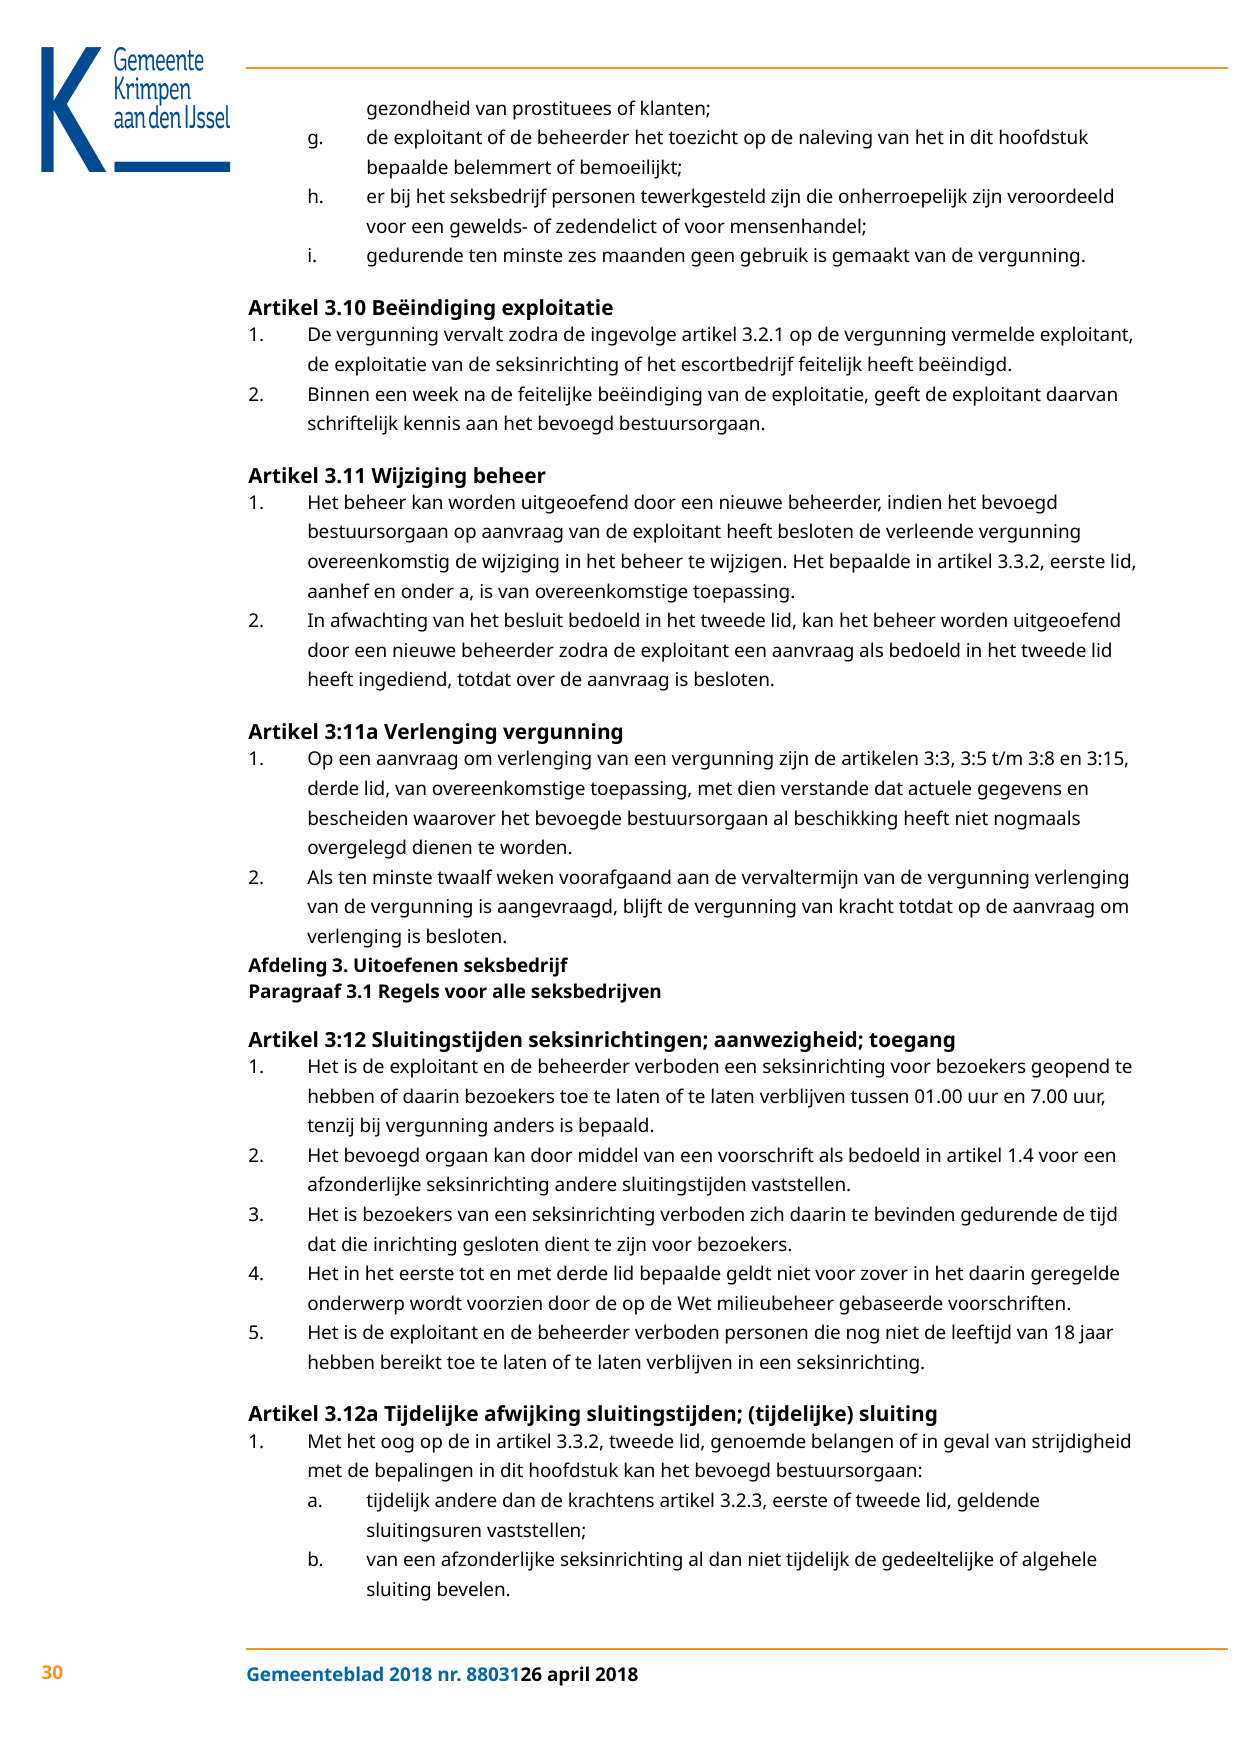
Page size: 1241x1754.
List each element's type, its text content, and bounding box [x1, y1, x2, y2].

list Het is de exploitant en de beheerder verboden een seksinrichting voor bezoekers geopend te hebben of daarin bezoekers toe te laten of te laten verblijven tussen 01.00 uur en 7.00 uur, tenzij bij vergunning anders is bepaald. [248, 1053, 1152, 1138]
list Het bevoegd orgaan kan door middel van een voorschrift als bedoeld in artikel 1.4 voor een afzonderlijke seksinrichting andere sluitingstijden vaststellen. [248, 1142, 1152, 1197]
text Paragraaf 3.1 Regels voor alle seksbedrijven [248, 978, 1152, 1004]
list gezondheid van prostituees of klanten; [307, 95, 1152, 121]
list In afwachting van het besluit bedoeld in het tweede lid, kan het beheer worden uitgeoefend door een nieuwe beheerder zodra de exploitant een aanvraag als bedoeld in het tweede lid heeft ingediend, totdat over de aanvraag is besloten. [248, 607, 1152, 692]
list Het is de exploitant en de beheerder verboden personen die nog niet de leeftijd van 18 jaar hebben bereikt toe te laten of te laten verblijven in een seksinrichting. [248, 1319, 1152, 1375]
list gedurende ten minste zes maanden geen gebruik is gemaakt van de vergunning. [307, 243, 1152, 268]
text Artikel 3:12 Sluitingstijden seksinrichtingen; aanwezigheid; toegang [248, 1025, 1152, 1053]
list de exploitant of de beheerder het toezicht op de naleving van het in dit hoofdstuk bepaalde belemmert of bemoeilijkt; [307, 124, 1152, 180]
list Als ten minste twaalf weken voorafgaand aan de vervaltermijn van de vergunning verlenging van de vergunning is aangevraagd, blijft de vergunning van kracht totdat op de aanvraag om verlenging is besloten. [248, 864, 1152, 949]
text Artikel 3.12a Tijdelijke afwijking sluitingstijden; (tijdelijke) sluiting [248, 1399, 1152, 1428]
list De vergunning vervalt zodra de ingevolge artikel 3.2.1 op de vergunning vermelde exploitant, de exploitatie van de seksinrichting of het escortbedrijf feitelijk heeft beëindigd. [248, 322, 1152, 377]
list Binnen een week na de feitelijke beëindiging van de exploitatie, geeft de exploitant daarvan schriftelijk kennis aan het bevoegd bestuursorgaan. [248, 381, 1152, 436]
text Artikel 3:11a Verlenging vergunning [248, 717, 1152, 746]
list Op een aanvraag om verlenging van een vergunning zijn de artikelen 3:3, 3:5 t/m 3:8 en 3:15, derde lid, van overeenkomstige toepassing, met dien verstande dat actuele gegevens en bescheiden waarover het bevoegde bestuursorgaan al beschikking heeft niet nogmaals overgelegd dienen te worden. [248, 746, 1152, 860]
list er bij het seksbedrijf personen tewerkgesteld zijn die onherroepelijk zijn veroordeeld voor een gewelds- of zedendelict of voor mensenhandel; [307, 183, 1152, 239]
text Artikel 3.10 Beëindiging exploitatie [248, 293, 1152, 322]
text Artikel 3.11 Wijziging beheer [248, 461, 1152, 489]
list tijdelijk andere dan de krachtens artikel 3.2.3, eerste of tweede lid, geldende sluitingsuren vaststellen; [307, 1487, 1152, 1542]
list Met het oog op de in artikel 3.3.2, tweede lid, genoemde belangen of in geval van strijdigheid met de bepalingen in dit hoofdstuk kan het bevoegd bestuursorgaan: [248, 1428, 1152, 1483]
list van een afzonderlijke seksinrichting al dan niet tijdelijk de gedeeltelijke of algehele sluiting bevelen. [307, 1546, 1152, 1602]
list Het in het eerste tot en met derde lid bepaalde geldt niet voor zover in het daarin geregelde onderwerp wordt voorzien door de op de Wet milieubeheer gebaseerde voorschriften. [248, 1260, 1152, 1316]
picture [41, 47, 231, 172]
list Het beheer kan worden uitgeoefend door een nieuwe beheerder, indien het bevoegd bestuursorgaan op aanvraag van de exploitant heeft besloten de verleende vergunning overeenkomstig de wijziging in het beheer te wijzigen. Het bepaalde in artikel 3.3.2, eerste lid, aanhef en onder a, is van overeenkomstige toepassing. [248, 489, 1152, 604]
list Het is bezoekers van een seksinrichting verboden zich daarin te bevinden gedurende de tijd dat die inrichting gesloten dient te zijn voor bezoekers. [248, 1201, 1152, 1257]
text Afdeling 3. Uitoefenen seksbedrijf [248, 953, 1152, 978]
